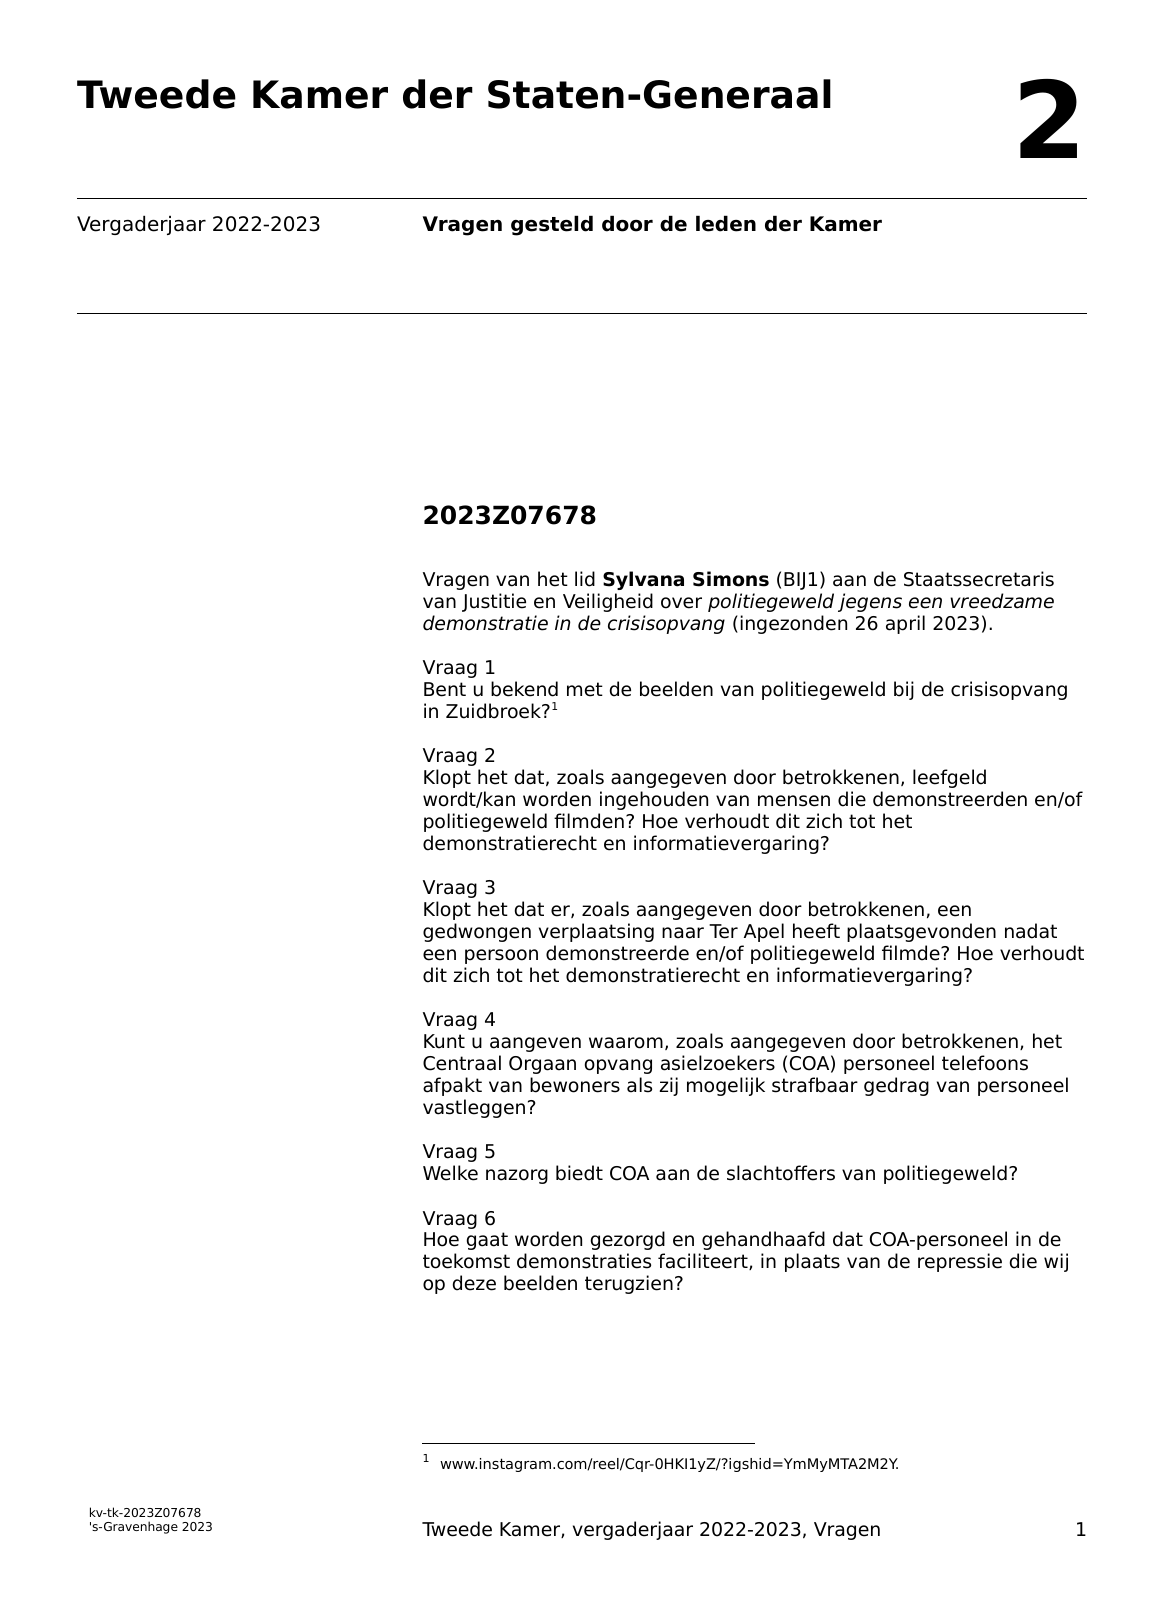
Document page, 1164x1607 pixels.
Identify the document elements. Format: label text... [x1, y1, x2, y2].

text Vragen van het lid Sylvana Simons (BIJ1) aan de Staatssecretaris van Justitie en Veiligheid over politiegeweld jegens een vreedzame demonstratie in de crisisopvang (ingezonden 26 april 2023). [422, 569, 1087, 635]
table_header Tweede Kamer der Staten-Generaal [77, 59, 886, 198]
text Welke nazorg biedt COA aan de slachtoffers van politiegeweld? [422, 1163, 1087, 1185]
text Vraag 3 [422, 877, 1087, 899]
text Vraag 2 [422, 745, 1087, 767]
text Vraag 1 [422, 657, 1087, 679]
text Klopt het dat er, zoals aangegeven door betrokkenen, een gedwongen verplaatsing naar Ter Apel heeft plaatsgevonden nadat een persoon demonstreerde en/of politiegeweld filmde? Hoe verhoudt dit zich tot het demonstratierecht en informatievergaring? [422, 899, 1087, 987]
text 2023Z07678 [422, 501, 1087, 531]
text 's-Gravenhage 2023 [88, 1520, 323, 1534]
text Vraag 6 [422, 1207, 1087, 1229]
text kv-tk-2023Z07678 [88, 1506, 323, 1520]
text Vraag 5 [422, 1141, 1087, 1163]
text Bent u bekend met de beelden van politiegeweld bij de crisisopvang in Zuidbroek? [422, 679, 1087, 723]
table_header 2 [886, 59, 1087, 198]
table_cell Vergaderjaar 2022-2023 [77, 199, 422, 313]
text Klopt het dat, zoals aangegeven door betrokkenen, leefgeld wordt/kan worden ingehouden van mensen die demonstreerden en/of politiegeweld filmden? Hoe verhoudt dit zich tot het demonstratierecht en informatievergaring? [422, 767, 1087, 855]
text Vraag 4 [422, 1009, 1087, 1031]
text Kunt u aangeven waarom, zoals aangegeven door betrokkenen, het Centraal Orgaan opvang asielzoekers (COA) personeel telefoons afpakt van bewoners als zij mogelijk strafbaar gedrag van personeel vastleggen? [422, 1031, 1087, 1119]
table_cell Vragen gesteld door de leden der Kamer [422, 199, 1087, 313]
text Hoe gaat worden gezorgd en gehandhaafd dat COA-personeel in de toekomst demonstraties faciliteert, in plaats van de repressie die wij op deze beelden terugzien? [422, 1229, 1087, 1295]
text www.instagram.com/reel/Cqr-0HKI1yZ/?igshid=YmMyMTA2M2Y. [422, 1452, 1087, 1474]
